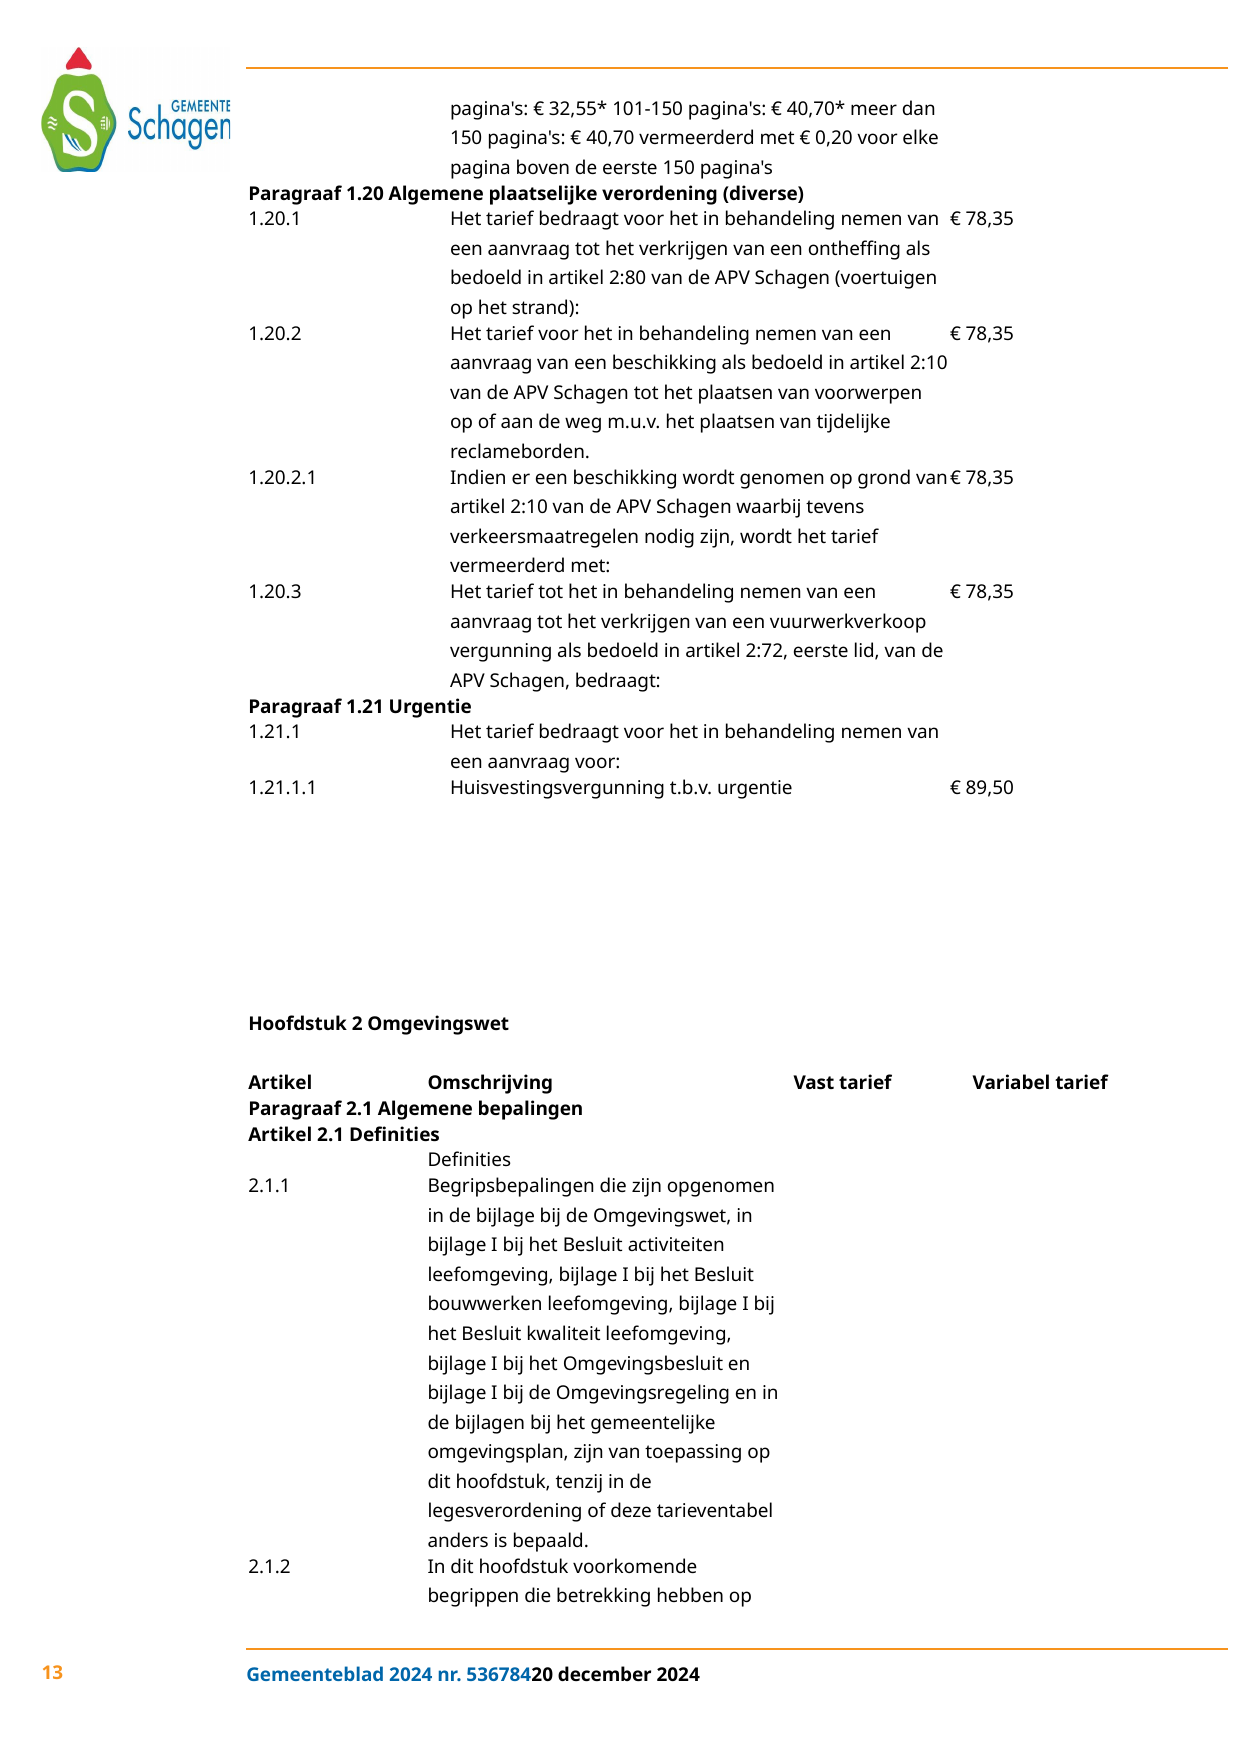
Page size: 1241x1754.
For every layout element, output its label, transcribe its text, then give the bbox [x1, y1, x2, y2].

table_cell Paragraaf 1.21 Urgentie [248, 693, 1152, 719]
table_cell [793, 1553, 972, 1608]
table_cell Het tarief tot het in behandeling nemen van een aanvraag tot het verkrijgen van een vuurwerkverkoop vergunning als bedoeld in artikel 2:72, eerste lid, van de APV Schagen, bedraagt: [450, 579, 950, 693]
table_cell Paragraaf 2.1 Algemene bepalingen [248, 1095, 1152, 1121]
picture [41, 47, 231, 172]
table_cell Het tarief voor het in behandeling nemen van een aanvraag van een beschikking als bedoeld in artikel 2:10 van de APV Schagen tot het plaatsen van voorwerpen op of aan de weg m.u.v. het plaatsen van tijdelijke reclameborden. [450, 320, 950, 464]
table_header Omschrijving [427, 1069, 793, 1095]
table_cell € 78,35 [950, 464, 1152, 578]
table_cell Artikel 2.1 Definities [248, 1121, 972, 1146]
table_cell Definities [427, 1146, 793, 1172]
table_cell Het tarief bedraagt voor het in behandeling nemen van een aanvraag voor: [450, 719, 950, 774]
table_cell [973, 1553, 1152, 1608]
table_cell € 78,35 [950, 579, 1152, 693]
table_header Vast tarief [793, 1069, 972, 1095]
table_header Variabel tarief [973, 1069, 1152, 1095]
table_cell 1.20.1 [248, 205, 450, 320]
table_cell Het tarief bedraagt voor het in behandeling nemen van een aanvraag tot het verkrijgen van een ontheffing als bedoeld in artikel 2:80 van de APV Schagen (voertuigen op het strand): [450, 205, 950, 320]
table_cell 1.20.3 [248, 579, 450, 693]
table_cell Huisvestingsvergunning t.b.v. urgentie [450, 774, 950, 800]
table_cell [793, 1146, 972, 1172]
table_cell 1.21.1 [248, 719, 450, 774]
table_cell € 78,35 [950, 205, 1152, 320]
table_cell Indien er een beschikking wordt genomen op grond van artikel 2:10 van de APV Schagen waarbij tevens verkeersmaatregelen nodig zijn, wordt het tarief vermeerderd met: [450, 464, 950, 578]
table_cell [950, 95, 1152, 180]
table_cell [973, 1172, 1152, 1553]
table_cell 1.21.1.1 [248, 774, 450, 800]
table_cell [248, 1146, 427, 1172]
table_cell [973, 1146, 1152, 1172]
table_cell Paragraaf 1.20 Algemene plaatselijke verordening (diverse) [248, 180, 1152, 205]
table_cell 2.1.2 [248, 1553, 427, 1608]
table_cell pagina's: € 32,55* 101-150 pagina's: € 40,70* meer dan 150 pagina's: € 40,70 vermeerderd met € 0,20 voor elke pagina boven de eerste 150 pagina's [450, 95, 950, 180]
table_header Artikel [248, 1069, 427, 1095]
table_cell In dit hoofdstuk voorkomende begrippen die betrekking hebben op [427, 1553, 793, 1608]
table_cell [793, 1172, 972, 1553]
table_cell 1.20.2 [248, 320, 450, 464]
table_cell Begripsbepalingen die zijn opgenomen in de bijlage bij de Omgevingswet, in bijlage I bij het Besluit activiteiten leefomgeving, bijlage I bij het Besluit bouwwerken leefomgeving, bijlage I bij het Besluit kwaliteit leefomgeving, bijlage I bij het Omgevingsbesluit en bijlage I bij de Omgevingsregeling en in de bijlagen bij het gemeentelijke omgevingsplan, zijn van toepassing op dit hoofdstuk, tenzij in de legesverordening of deze tarieventabel anders is bepaald. [427, 1172, 793, 1553]
table_cell 1.20.2.1 [248, 464, 450, 578]
table_cell € 89,50 [950, 774, 1152, 800]
table_cell [248, 95, 450, 180]
table_cell € 78,35 [950, 320, 1152, 464]
table_cell [950, 719, 1152, 774]
table_cell 2.1.1 [248, 1172, 427, 1553]
text Hoofdstuk 2 Omgevingswet [248, 1010, 1152, 1036]
